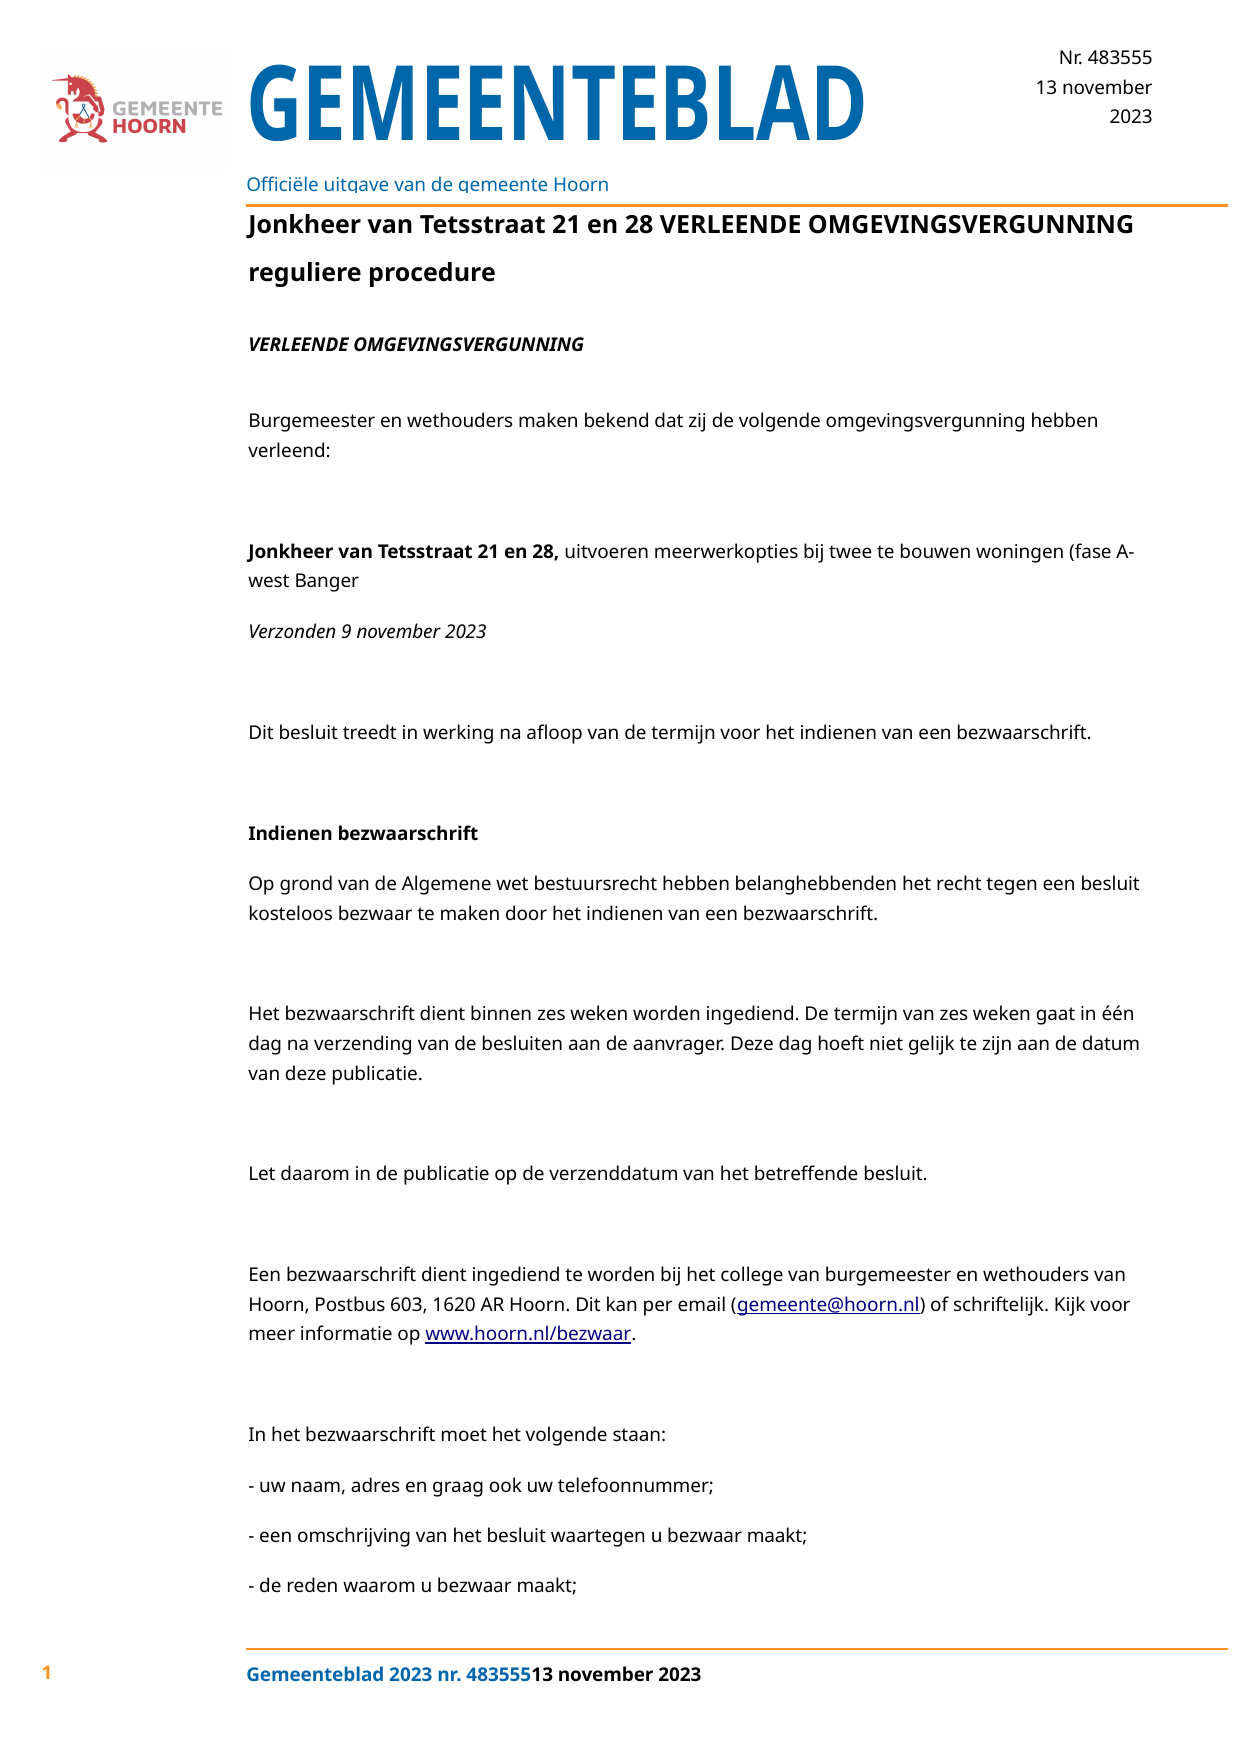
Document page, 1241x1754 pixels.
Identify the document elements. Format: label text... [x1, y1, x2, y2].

text - een omschrijving van het besluit waartegen u bezwaar maakt; [248, 1522, 1152, 1548]
text Jonkheer van Tetsstraat 21 en 28, uitvoeren meerwerkopties bij twee te bouwen woningen (fase A-west Banger [248, 538, 1152, 593]
text - uw naam, adres en graag ook uw telefoonnummer; [248, 1472, 1152, 1497]
text Jonkheer van Tetsstraat 21 en 28 VERLEENDE OMGEVINGSVERGUNNING reguliere procedure [248, 207, 1152, 288]
text Dit besluit treedt in werking na afloop van de termijn voor het indienen van een bezwaarschrift. [248, 719, 1152, 744]
text Indienen bezwaarschrift [248, 820, 1152, 845]
text Let daarom in de publicatie op de verzenddatum van het betreffende besluit. [248, 1161, 1152, 1186]
text Een bezwaarschrift dient ingediend te worden bij het college van burgemeester en wethouders van Hoorn, Postbus 603, 1620 AR Hoorn. Dit kan per email (gemeente@hoorn.nl) of schriftelijk. Kijk voor meer informatie op www.hoorn.nl/bezwaar. [248, 1261, 1152, 1346]
picture [41, 47, 231, 172]
text Het bezwaarschrift dient binnen zes weken worden ingediend. De termijn van zes weken gaat in één dag na verzending van de besluiten aan de aanvrager. Deze dag hoeft niet gelijk te zijn aan de datum van deze publicatie. [248, 1001, 1152, 1085]
text Burgemeester en wethouders maken bekend dat zij de volgende omgevingsvergunning hebben verleend: [248, 408, 1152, 463]
text In het bezwaarschrift moet het volgende staan: [248, 1421, 1152, 1447]
text Op grond van de Algemene wet bestuursrecht hebben belanghebbenden het recht tegen een besluit kosteloos bezwaar te maken door het indienen van een bezwaarschrift. [248, 870, 1152, 925]
text VERLEENDE OMGEVINGSVERGUNNING [248, 331, 1152, 357]
text Verzonden 9 november 2023 [248, 618, 1152, 644]
text - de reden waarom u bezwaar maakt; [248, 1573, 1152, 1598]
